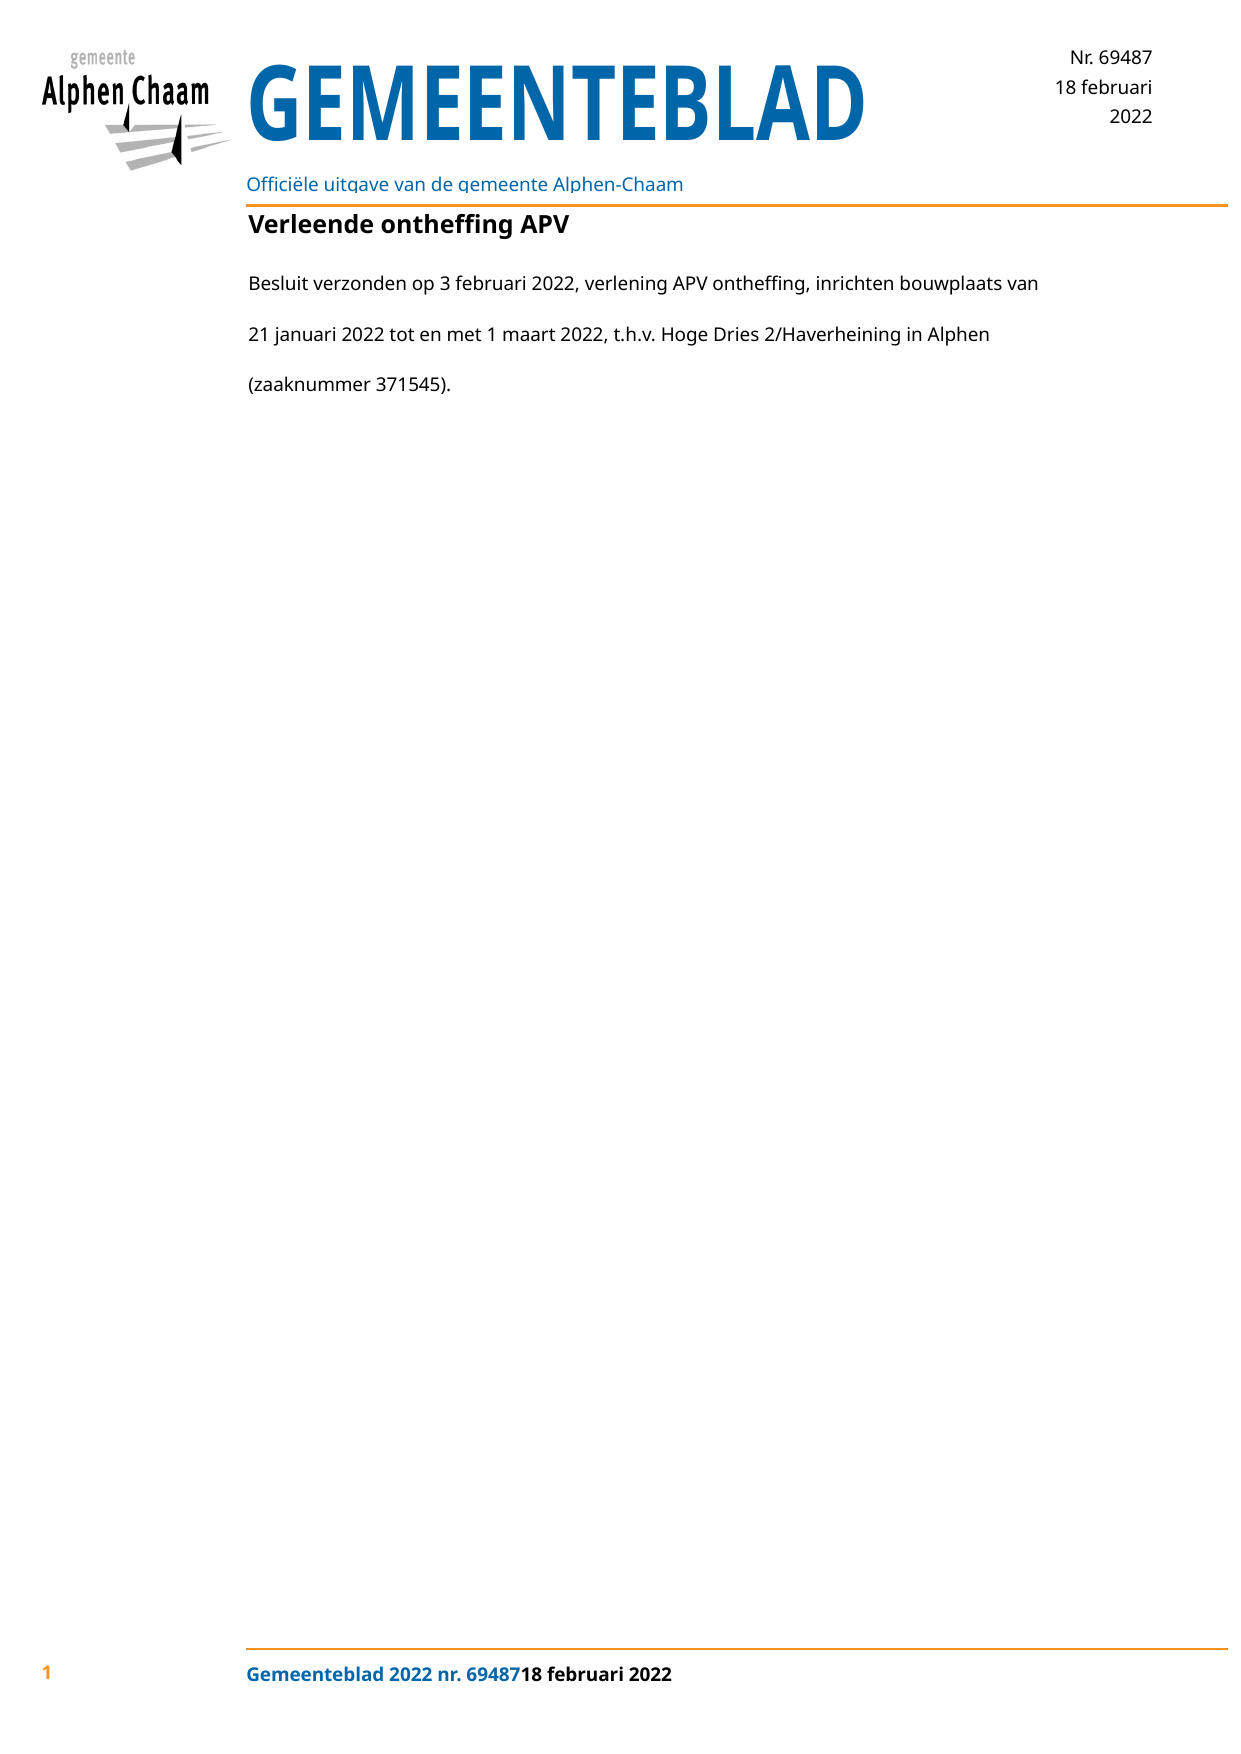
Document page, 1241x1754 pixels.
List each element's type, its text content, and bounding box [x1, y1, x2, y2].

text (zaaknummer 371545). [248, 371, 1152, 397]
text 21 januari 2022 tot en met 1 maart 2022, t.h.v. Hoge Dries 2/Haverheining in Alphen [248, 321, 1152, 346]
text Verleende ontheffing APV [248, 207, 1152, 241]
picture [41, 47, 231, 172]
text Besluit verzonden op 3 februari 2022, verlening APV ontheffing, inrichten bouwplaats van [248, 270, 1152, 296]
